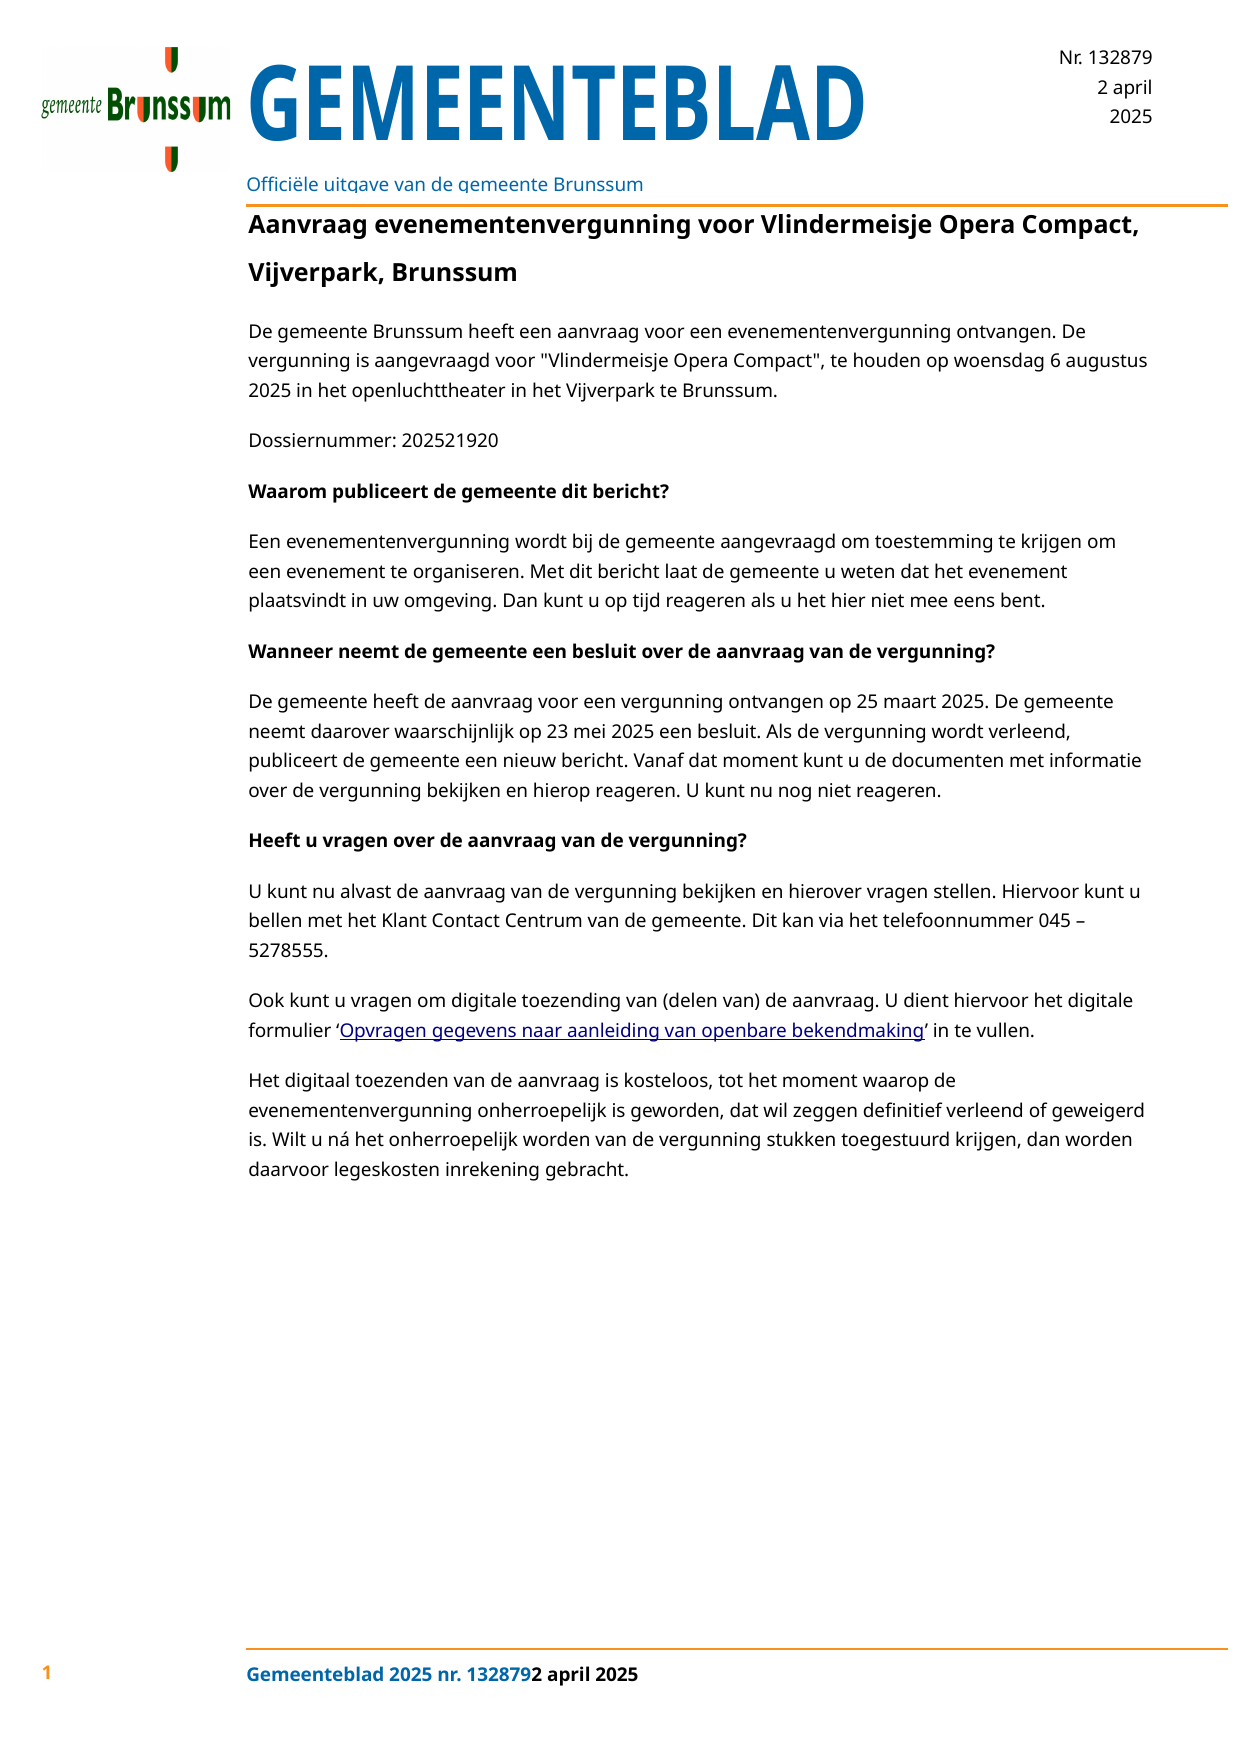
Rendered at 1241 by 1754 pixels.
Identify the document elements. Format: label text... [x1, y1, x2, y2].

text Heeft u vragen over de aanvraag van de vergunning? [248, 827, 1152, 853]
text Dossiernummer: 202521920 [248, 427, 1152, 453]
text Waarom publiceert de gemeente dit bericht? [248, 478, 1152, 504]
text De gemeente heeft de aanvraag voor een vergunning ontvangen op 25 maart 2025. De gemeente neemt daarover waarschijnlijk op 23 mei 2025 een besluit. Als de vergunning wordt verleend, publiceert de gemeente een nieuw bericht. Vanaf dat moment kunt u de documenten met informatie over de vergunning bekijken en hierop reageren. U kunt nu nog niet reageren. [248, 688, 1152, 803]
picture [41, 47, 231, 172]
text De gemeente Brunssum heeft een aanvraag voor een evenementenvergunning ontvangen. De vergunning is aangevraagd voor "Vlindermeisje Opera Compact", te houden op woensdag 6 augustus 2025 in het openluchttheater in het Vijverpark te Brunssum. [248, 318, 1152, 403]
text Het digitaal toezenden van de aanvraag is kosteloos, tot het moment waarop de evenementenvergunning onherroepelijk is geworden, dat wil zeggen definitief verleend of geweigerd is. Wilt u ná het onherroepelijk worden van de vergunning stukken toegestuurd krijgen, dan worden daarvoor legeskosten inrekening gebracht. [248, 1067, 1152, 1182]
text Aanvraag evenementenvergunning voor Vlindermeisje Opera Compact, Vijverpark, Brunssum [248, 207, 1152, 288]
text Ook kunt u vragen om digitale toezending van (delen van) de aanvraag. U dient hiervoor het digitale formulier ‘Opvragen gegevens naar aanleiding van openbare bekendmaking’ in te vullen. [248, 987, 1152, 1043]
text Een evenementenvergunning wordt bij de gemeente aangevraagd om toestemming te krijgen om een evenement te organiseren. Met dit bericht laat de gemeente u weten dat het evenement plaatsvindt in uw omgeving. Dan kunt u op tijd reageren als u het hier niet mee eens bent. [248, 528, 1152, 613]
text Wanneer neemt de gemeente een besluit over de aanvraag van de vergunning? [248, 638, 1152, 664]
text U kunt nu alvast de aanvraag van de vergunning bekijken en hierover vragen stellen. Hiervoor kunt u bellen met het Klant Contact Centrum van de gemeente. Dit kan via het telefoonnummer 045 – 5278555. [248, 878, 1152, 963]
